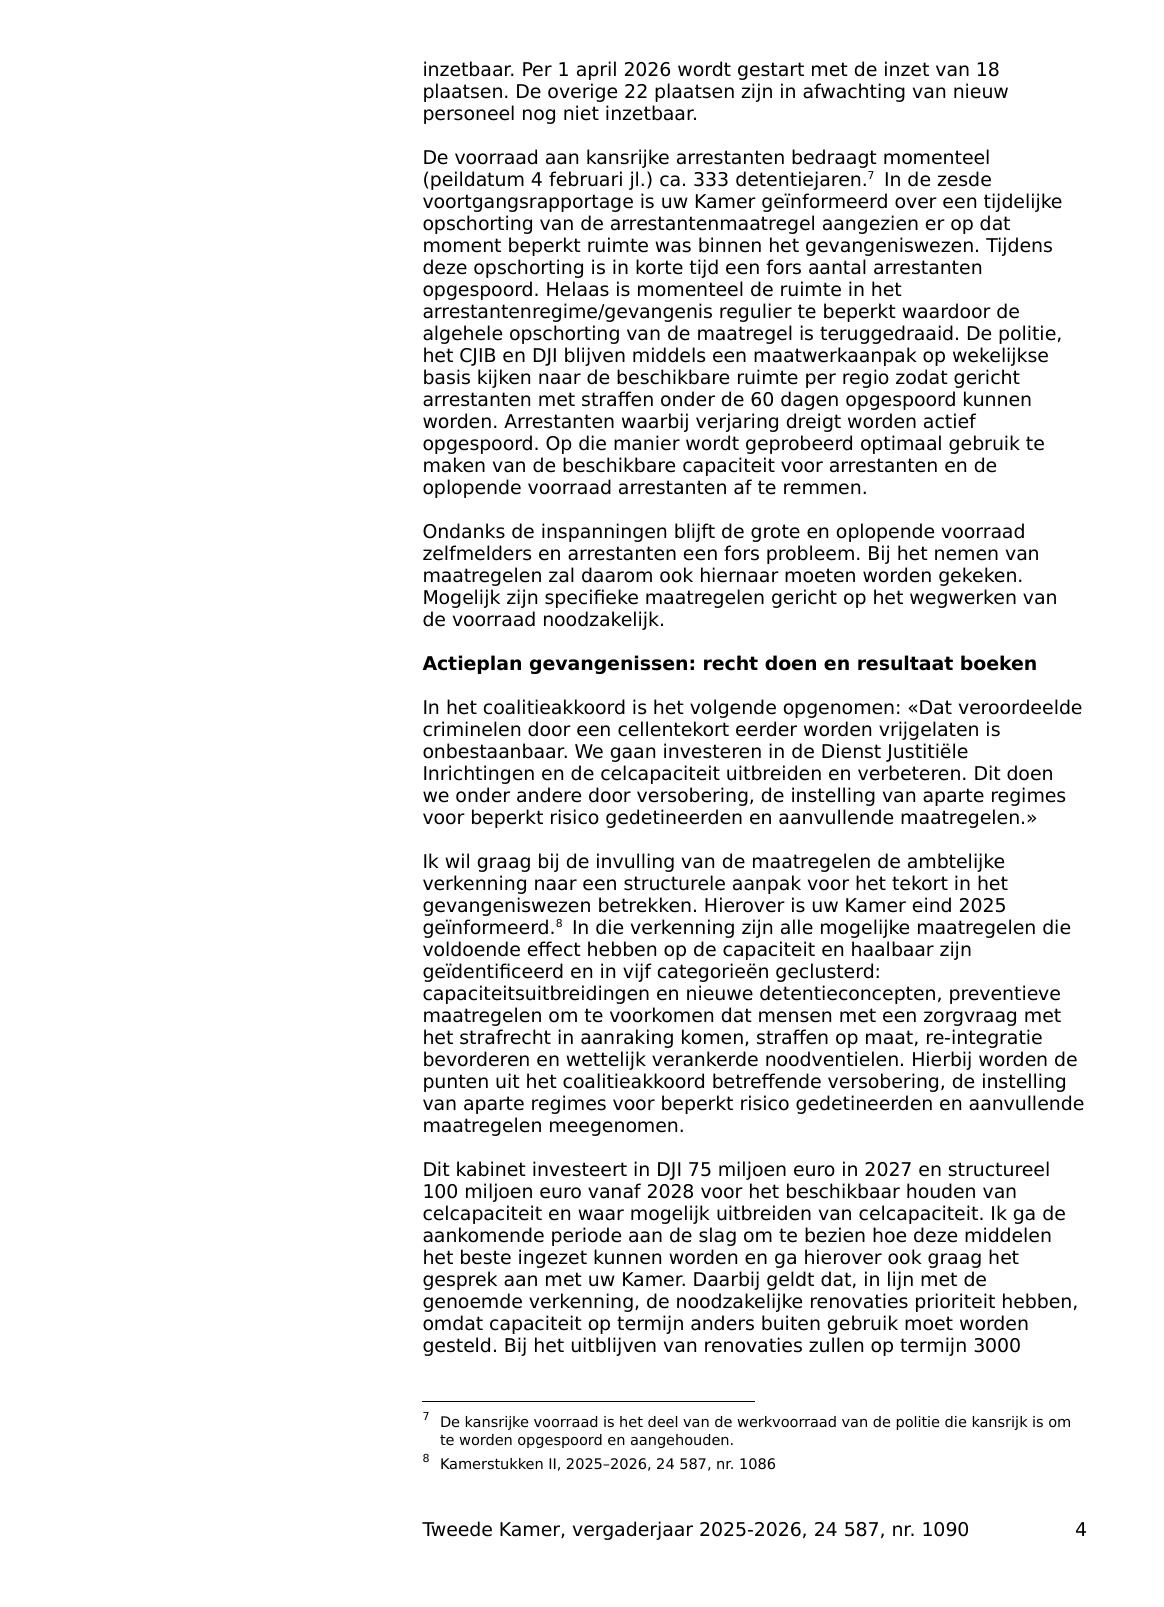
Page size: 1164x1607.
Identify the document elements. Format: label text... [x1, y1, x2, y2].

text De voorraad aan kansrijke arrestanten bedraagt momenteel (peildatum 4 februari jl.) ca. 333 detentiejaren. In de zesde voortgangsrapportage is uw Kamer geïnformeerd over een tijdelijke opschorting van de arrestantenmaatregel aangezien er op dat moment beperkt ruimte was binnen het gevangeniswezen. Tijdens deze opschorting is in korte tijd een fors aantal arrestanten opgespoord. Helaas is momenteel de ruimte in het arrestantenregime/gevangenis regulier te beperkt waardoor de algehele opschorting van de maatregel is teruggedraaid. De politie, het CJIB en DJI blijven middels een maatwerkaanpak op wekelijkse basis kijken naar de beschikbare ruimte per regio zodat gericht arrestanten met straffen onder de 60 dagen opgespoord kunnen worden. Arrestanten waarbij verjaring dreigt worden actief opgespoord. Op die manier wordt geprobeerd optimaal gebruik te maken van de beschikbare capaciteit voor arrestanten en de oplopende voorraad arrestanten af te remmen. [422, 147, 1087, 499]
text In het coalitieakkoord is het volgende opgenomen: «Dat veroordeelde criminelen door een cellentekort eerder worden vrijgelaten is onbestaanbaar. We gaan investeren in de Dienst Justitiële Inrichtingen en de celcapaciteit uitbreiden en verbeteren. Dit doen we onder andere door versobering, de instelling van aparte regimes voor beperkt risico gedetineerden en aanvullende maatregelen.» [422, 697, 1087, 829]
subtitle Actieplan gevangenissen: recht doen en resultaat boeken [422, 653, 1087, 675]
text De kansrijke voorraad is het deel van de werkvoorraad van de politie die kansrijk is om te worden opgespoord en aangehouden. [422, 1410, 1087, 1449]
text Ondanks de inspanningen blijft de grote en oplopende voorraad zelfmelders en arrestanten een fors probleem. Bij het nemen van maatregelen zal daarom ook hiernaar moeten worden gekeken. Mogelijk zijn specifieke maatregelen gericht op het wegwerken van de voorraad noodzakelijk. [422, 521, 1087, 631]
text inzetbaar. Per 1 april 2026 wordt gestart met de inzet van 18 plaatsen. De overige 22 plaatsen zijn in afwachting van nieuw personeel nog niet inzetbaar. [422, 59, 1087, 125]
text Kamerstukken II, 2025–2026, 24 587, nr. 1086 [422, 1452, 1087, 1474]
text Ik wil graag bij de invulling van de maatregelen de ambtelijke verkenning naar een structurele aanpak voor het tekort in het gevangeniswezen betrekken. Hierover is uw Kamer eind 2025 geïnformeerd. In die verkenning zijn alle mogelijke maatregelen die voldoende effect hebben op de capaciteit en haalbaar zijn geïdentificeerd en in vijf categorieën geclusterd: capaciteitsuitbreidingen en nieuwe detentieconcepten, preventieve maatregelen om te voorkomen dat mensen met een zorgvraag met het strafrecht in aanraking komen, straffen op maat, re-integratie bevorderen en wettelijk verankerde noodventielen. Hierbij worden de punten uit het coalitieakkoord betreffende versobering, de instelling van aparte regimes voor beperkt risico gedetineerden en aanvullende maatregelen meegenomen. [422, 851, 1087, 1137]
text Dit kabinet investeert in DJI 75 miljoen euro in 2027 en structureel 100 miljoen euro vanaf 2028 voor het beschikbaar houden van celcapaciteit en waar mogelijk uitbreiden van celcapaciteit. Ik ga de aankomende periode aan de slag om te bezien hoe deze middelen het beste ingezet kunnen worden en ga hierover ook graag het gesprek aan met uw Kamer. Daarbij geldt dat, in lijn met de genoemde verkenning, de noodzakelijke renovaties prioriteit hebben, omdat capaciteit op termijn anders buiten gebruik moet worden gesteld. Bij het uitblijven van renovaties zullen op termijn 3000 [422, 1159, 1087, 1357]
